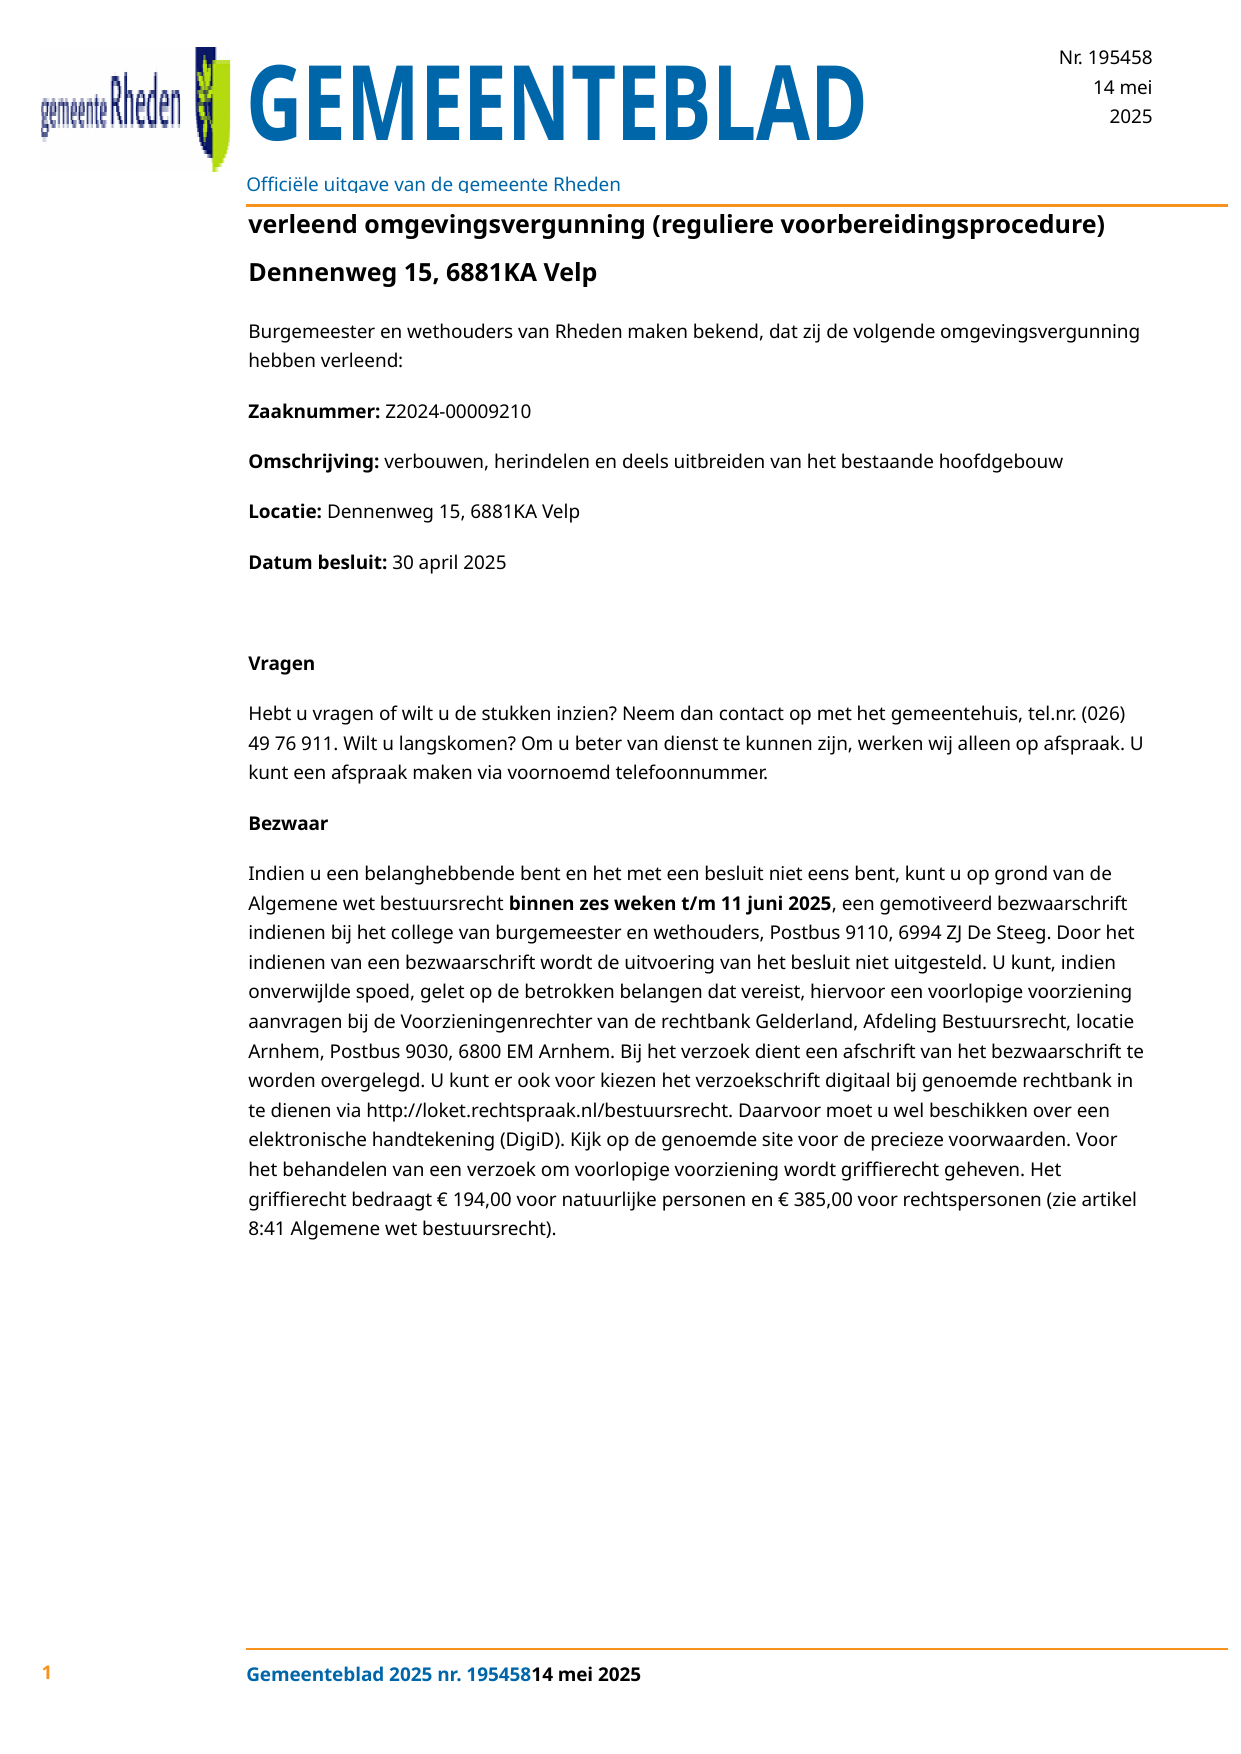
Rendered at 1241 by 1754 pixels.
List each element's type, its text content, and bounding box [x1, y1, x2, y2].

text Omschrijving: verbouwen, herindelen en deels uitbreiden van het bestaande hoofdgebouw [248, 448, 1152, 474]
text Indien u een belanghebbende bent en het met een besluit niet eens bent, kunt u op grond van de Algemene wet bestuursrecht binnen zes weken t/m 11 juni 2025, een gemotiveerd bezwaarschrift indienen bij het college van burgemeester en wethouders, Postbus 9110, 6994 ZJ De Steeg. Door het indienen van een bezwaarschrift wordt de uitvoering van het besluit niet uitgesteld. U kunt, indien onverwijlde spoed, gelet op de betrokken belangen dat vereist, hiervoor een voorlopige voorziening aanvragen bij de Voorzieningenrechter van de rechtbank Gelderland, Afdeling Bestuursrecht, locatie Arnhem, Postbus 9030, 6800 EM Arnhem. Bij het verzoek dient een afschrift van het bezwaarschrift te worden overgelegd. U kunt er ook voor kiezen het verzoekschrift digitaal bij genoemde rechtbank in te dienen via http://loket.rechtspraak.nl/bestuursrecht. Daarvoor moet u wel beschikken over een elektronische handtekening (DigiD). Kijk op de genoemde site voor de precieze voorwaarden. Voor het behandelen van een verzoek om voorlopige voorziening wordt griffierecht geheven. Het griffierecht bedraagt € 194,00 voor natuurlijke personen en € 385,00 voor rechtspersonen (zie artikel 8:41 Algemene wet bestuursrecht). [248, 860, 1152, 1241]
text Burgemeester en wethouders van Rheden maken bekend, dat zij de volgende omgevingsvergunning hebben verleend: [248, 318, 1152, 373]
text Hebt u vragen of wilt u de stukken inzien? Neem dan contact op met het gemeentehuis, tel.nr. (026) 49 76 911. Wilt u langskomen? Om u beter van dienst te kunnen zijn, werken wij alleen op afspraak. U kunt een afspraak maken via voornoemd telefoonnummer. [248, 700, 1152, 785]
text Datum besluit: 30 april 2025 [248, 549, 1152, 575]
picture [41, 47, 231, 172]
text Bezwaar [248, 810, 1152, 836]
text verleend omgevingsvergunning (reguliere voorbereidingsprocedure) Dennenweg 15, 6881KA Velp [248, 207, 1152, 288]
text Locatie: Dennenweg 15, 6881KA Velp [248, 499, 1152, 524]
text Zaaknummer: Z2024-00009210 [248, 398, 1152, 424]
text Vragen [248, 650, 1152, 676]
